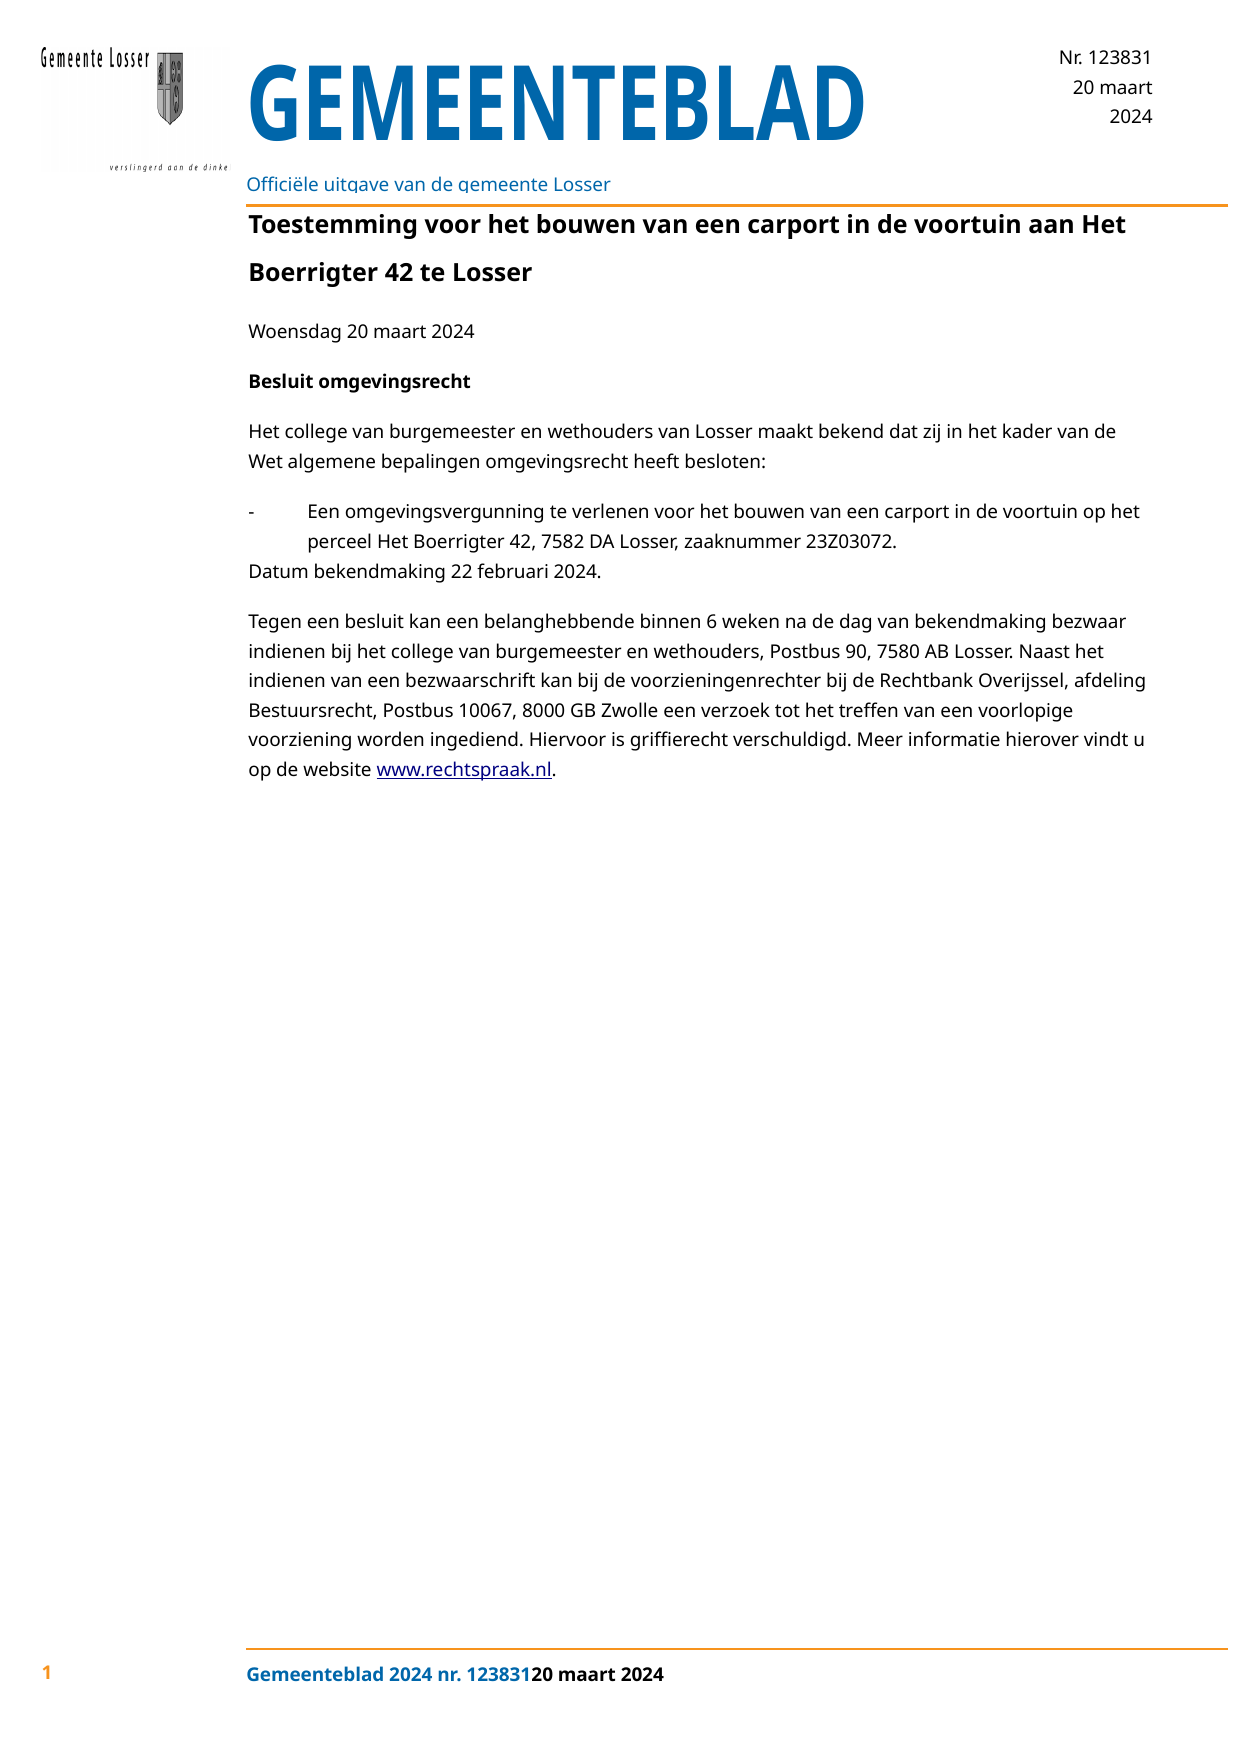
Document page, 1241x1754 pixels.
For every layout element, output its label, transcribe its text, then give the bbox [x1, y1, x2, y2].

text Het college van burgemeester en wethouders van Losser maakt bekend dat zij in het kader van de Wet algemene bepalingen omgevingsrecht heeft besloten: [248, 419, 1152, 474]
text Besluit omgevingsrecht [248, 368, 1152, 394]
picture [41, 47, 231, 172]
text Woensdag 20 maart 2024 [248, 318, 1152, 344]
text Datum bekendmaking 22 februari 2024. [248, 558, 1152, 584]
text Toestemming voor het bouwen van een carport in de voortuin aan Het Boerrigter 42 te Losser [248, 207, 1152, 288]
text Tegen een besluit kan een belanghebbende binnen 6 weken na de dag van bekendmaking bezwaar indienen bij het college van burgemeester en wethouders, Postbus 90, 7580 AB Losser. Naast het indienen van een bezwaarschrift kan bij de voorzieningenrechter bij de Rechtbank Overijssel, afdeling Bestuursrecht, Postbus 10067, 8000 GB Zwolle een verzoek tot het treffen van een voorlopige voorziening worden ingediend. Hiervoor is griffierecht verschuldigd. Meer informatie hierover vindt u op de website www.rechtspraak.nl. [248, 608, 1152, 782]
list Een omgevingsvergunning te verlenen voor het bouwen van een carport in de voortuin op het perceel Het Boerrigter 42, 7582 DA Losser, zaaknummer 23Z03072. [248, 499, 1152, 554]
